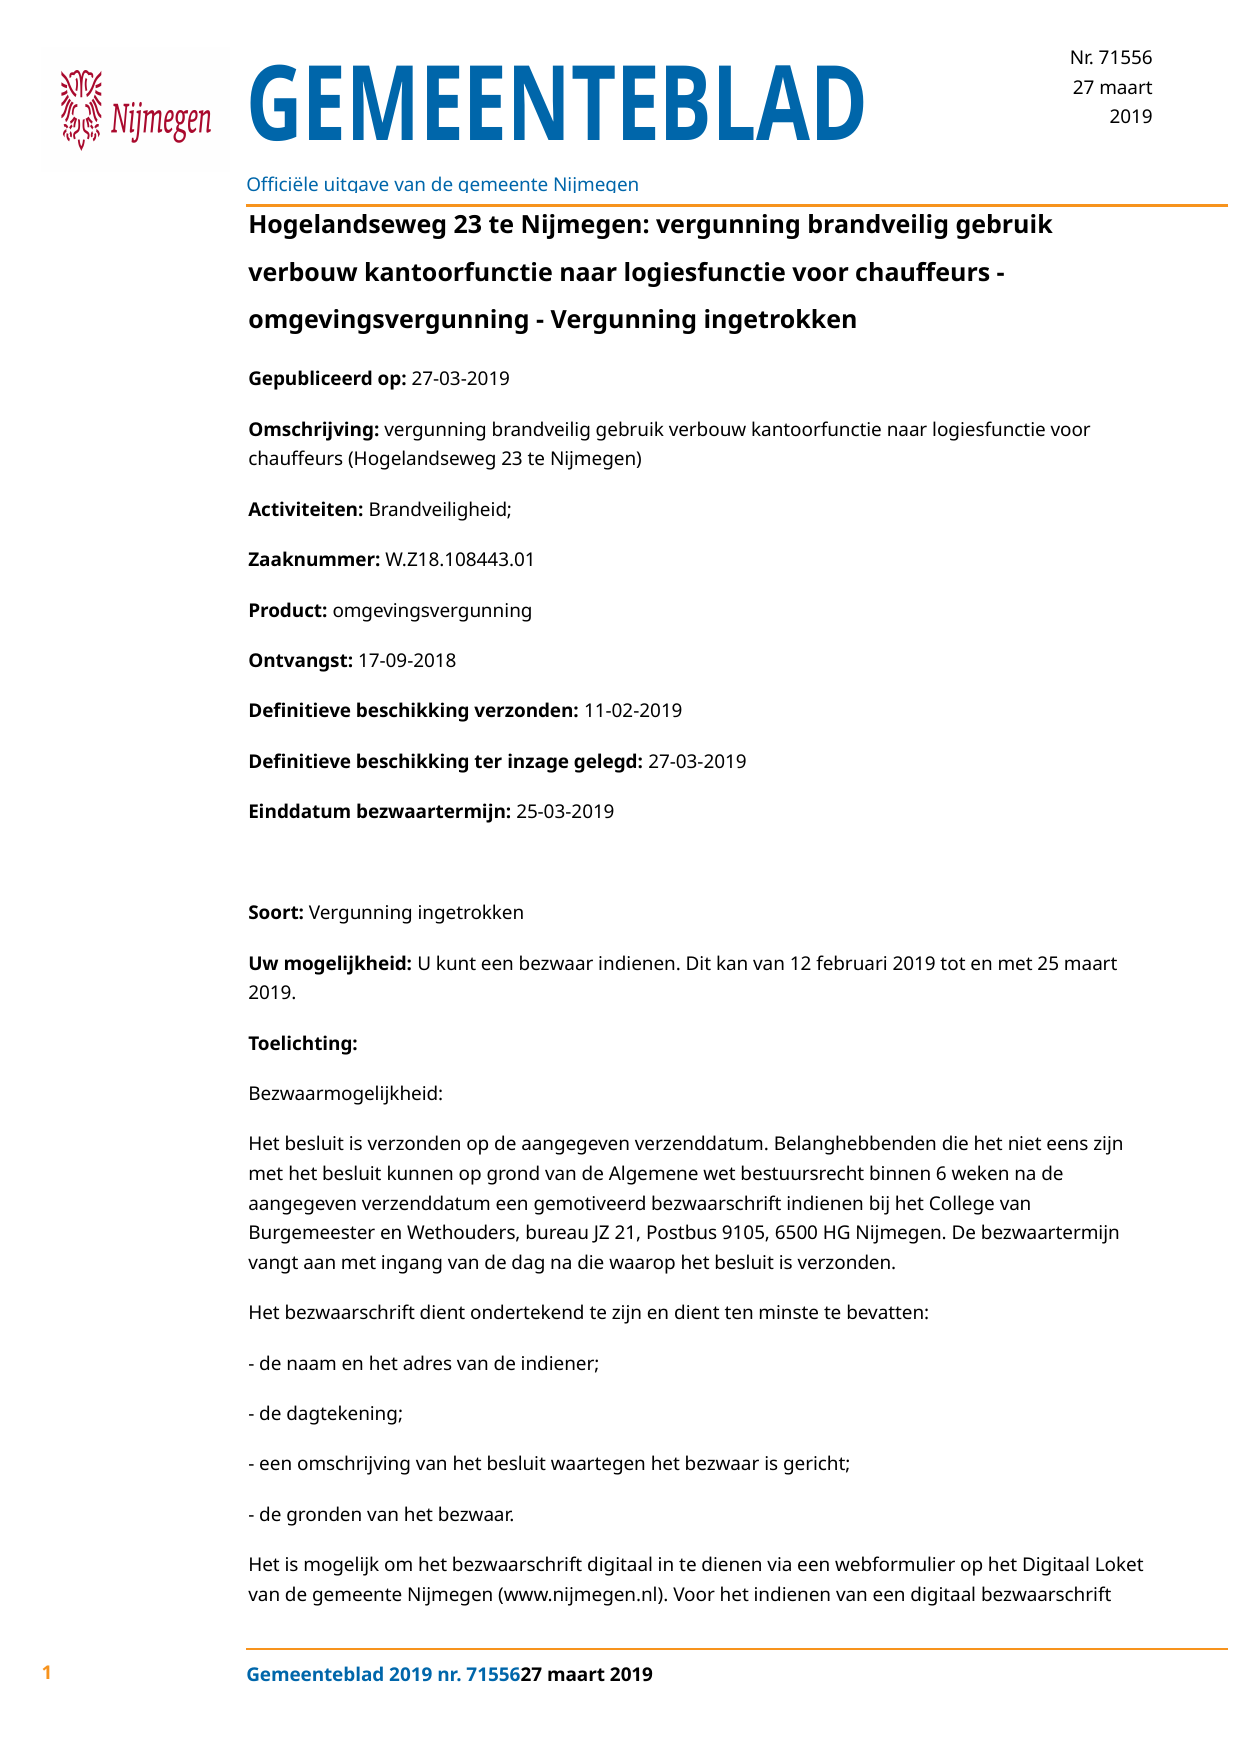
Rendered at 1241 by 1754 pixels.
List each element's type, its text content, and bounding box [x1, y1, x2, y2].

picture [41, 47, 231, 172]
text Definitieve beschikking verzonden: 11-02-2019 [248, 698, 1152, 723]
text - de gronden van het bezwaar. [248, 1501, 1152, 1527]
text Het is mogelijk om het bezwaarschrift digitaal in te dienen via een webformulier op het Digitaal Loket van de gemeente Nijmegen (www.nijmegen.nl). Voor het indienen van een digitaal bezwaarschrift [248, 1551, 1152, 1607]
text Hogelandseweg 23 te Nijmegen: vergunning brandveilig gebruik verbouw kantoorfunctie naar logiesfunctie voor chauffeurs - omgevingsvergunning - Vergunning ingetrokken [248, 207, 1152, 336]
text Omschrijving: vergunning brandveilig gebruik verbouw kantoorfunctie naar logiesfunctie voor chauffeurs (Hogelandseweg 23 te Nijmegen) [248, 416, 1152, 471]
text Het besluit is verzonden op de aangegeven verzenddatum. Belanghebbenden die het niet eens zijn met het besluit kunnen op grond van de Algemene wet bestuursrecht binnen 6 weken na de aangegeven verzenddatum een gemotiveerd bezwaarschrift indienen bij het College van Burgemeester en Wethouders, bureau JZ 21, Postbus 9105, 6500 HG Nijmegen. De bezwaartermijn vangt aan met ingang van de dag na die waarop het besluit is verzonden. [248, 1131, 1152, 1274]
text Gepubliceerd op: 27-03-2019 [248, 366, 1152, 391]
text Soort: Vergunning ingetrokken [248, 899, 1152, 925]
text - een omschrijving van het besluit waartegen het bezwaar is gericht; [248, 1451, 1152, 1476]
text - de naam en het adres van de indiener; [248, 1350, 1152, 1375]
text Definitieve beschikking ter inzage gelegd: 27-03-2019 [248, 748, 1152, 774]
text Product: omgevingsvergunning [248, 597, 1152, 622]
text Einddatum bezwaartermijn: 25-03-2019 [248, 798, 1152, 824]
text Ontvangst: 17-09-2018 [248, 647, 1152, 673]
text Het bezwaarschrift dient ondertekend te zijn en dient ten minste te bevatten: [248, 1299, 1152, 1325]
text Zaaknummer: W.Z18.108443.01 [248, 546, 1152, 572]
text Toelichting: [248, 1030, 1152, 1055]
text - de dagtekening; [248, 1400, 1152, 1426]
text Uw mogelijkheid: U kunt een bezwaar indienen. Dit kan van 12 februari 2019 tot en met 25 maart 2019. [248, 950, 1152, 1005]
text Activiteiten: Brandveiligheid; [248, 496, 1152, 522]
text Bezwaarmogelijkheid: [248, 1080, 1152, 1106]
